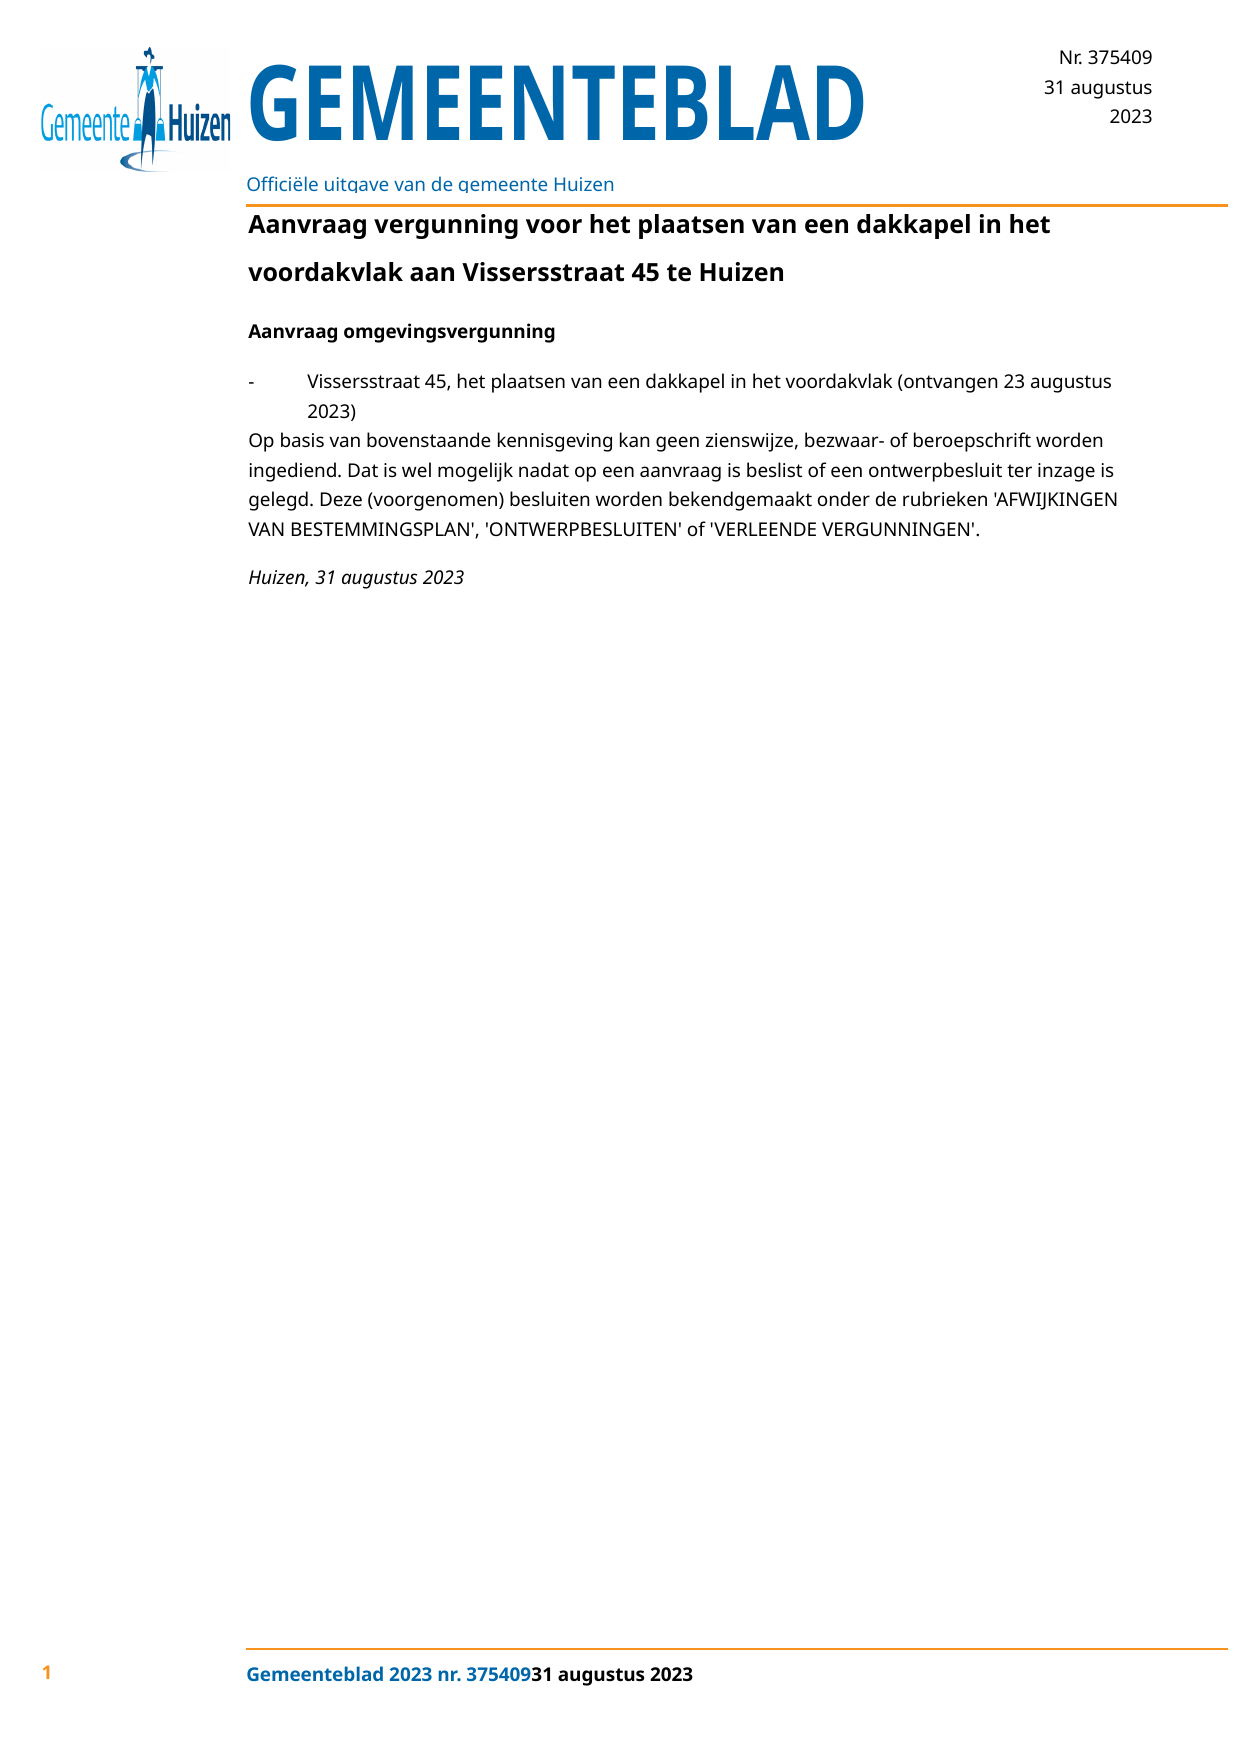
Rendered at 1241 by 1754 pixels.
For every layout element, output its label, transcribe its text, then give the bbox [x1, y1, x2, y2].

list Vissersstraat 45, het plaatsen van een dakkapel in het voordakvlak (ontvangen 23 augustus 2023) [248, 368, 1152, 424]
picture [41, 47, 231, 172]
text Op basis van bovenstaande kennisgeving kan geen zienswijze, bezwaar- of beroepschrift worden ingediend. Dat is wel mogelijk nadat op een aanvraag is beslist of een ontwerpbesluit ter inzage is gelegd. Deze (voorgenomen) besluiten worden bekendgemaakt onder de rubrieken 'AFWIJKINGEN VAN BESTEMMINGSPLAN', 'ONTWERPBESLUITEN' of 'VERLEENDE VERGUNNINGEN'. [248, 427, 1152, 542]
text Aanvraag vergunning voor het plaatsen van een dakkapel in het voordakvlak aan Vissersstraat 45 te Huizen [248, 207, 1152, 288]
text Huizen, 31 augustus 2023 [248, 564, 1152, 590]
text Aanvraag omgevingsvergunning [248, 318, 1152, 344]
